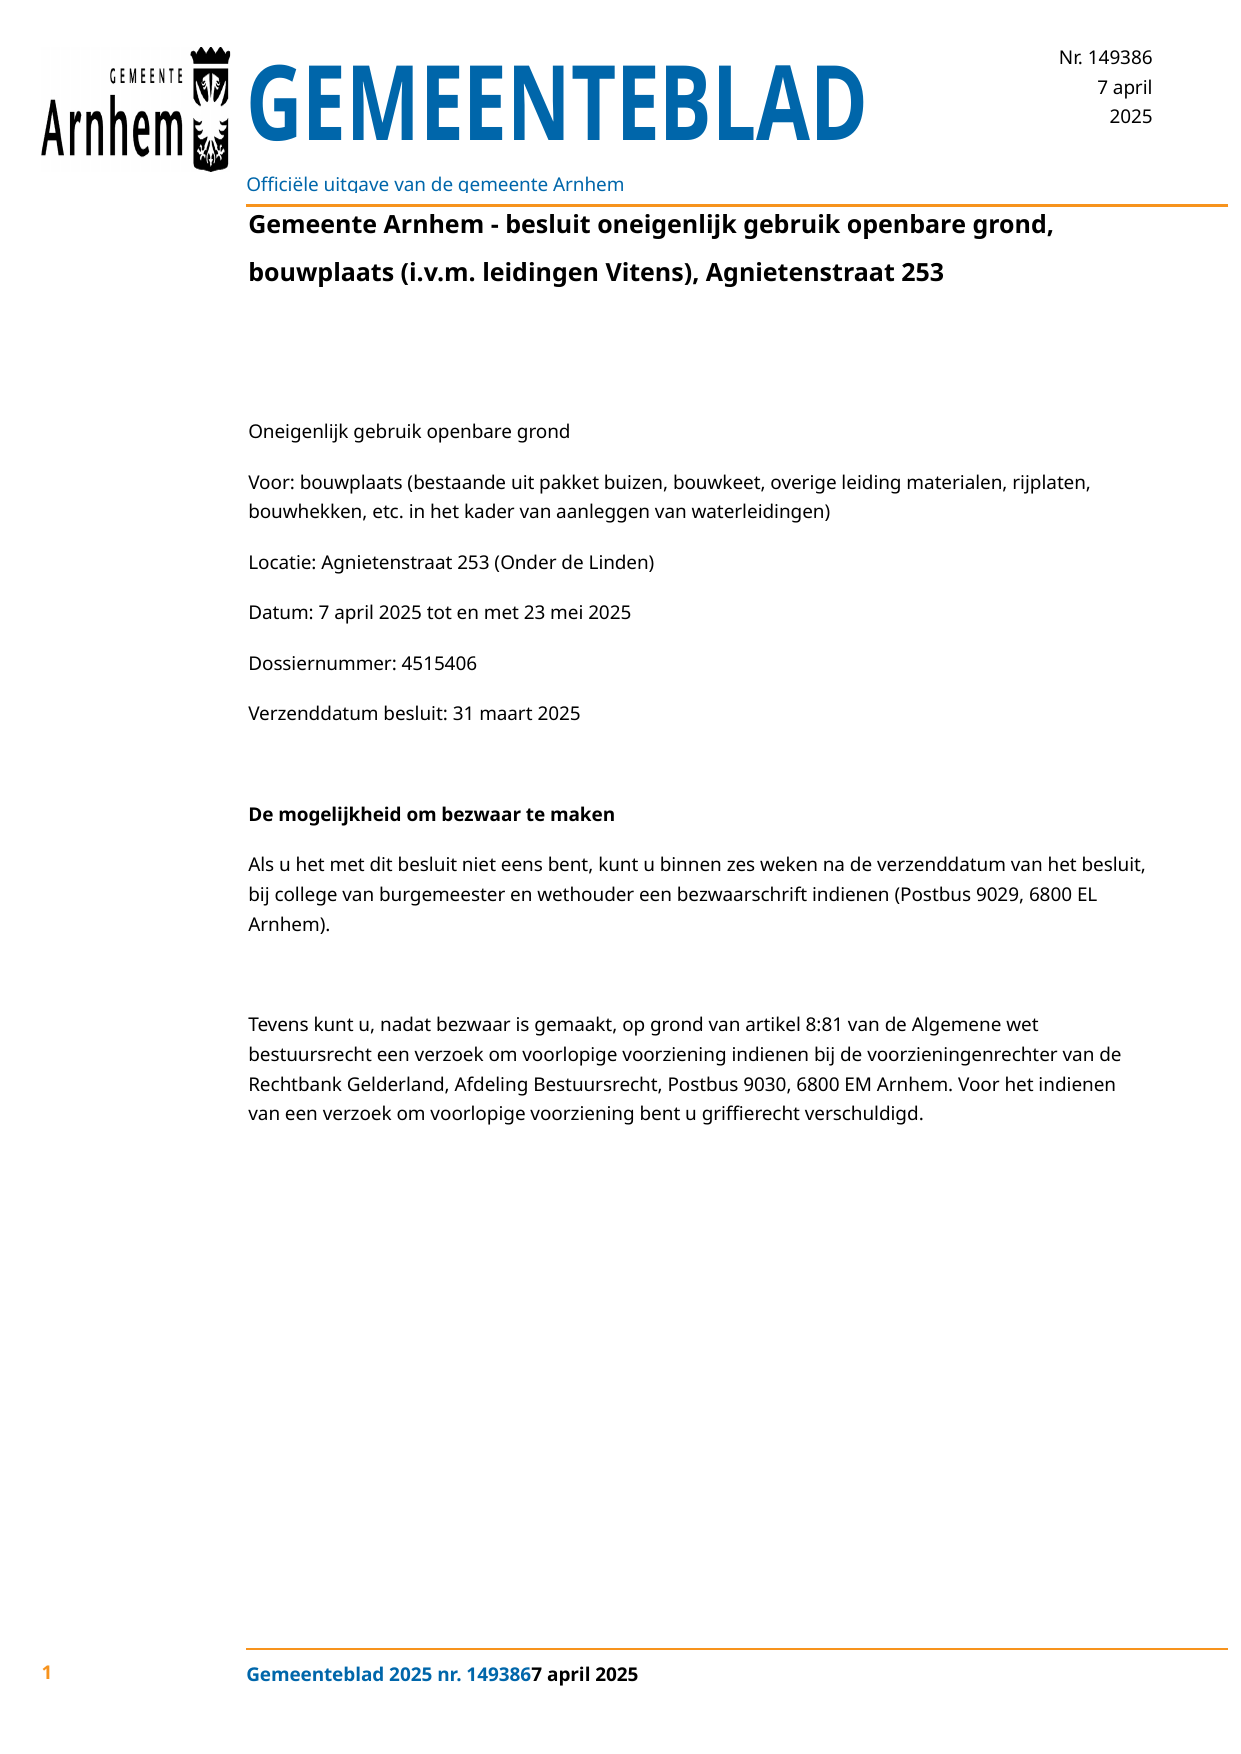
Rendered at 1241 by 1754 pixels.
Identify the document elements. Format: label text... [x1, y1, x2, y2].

text Dossiernummer: 4515406 [248, 650, 1152, 676]
text Als u het met dit besluit niet eens bent, kunt u binnen zes weken na de verzenddatum van het besluit, bij college van burgemeester en wethouder een bezwaarschrift indienen (Postbus 9029, 6800 EL Arnhem). [248, 852, 1152, 937]
text Datum: 7 april 2025 tot en met 23 mei 2025 [248, 599, 1152, 625]
text Tevens kunt u, nadat bezwaar is gemaakt, op grond van artikel 8:81 van de Algemene wet bestuursrecht een verzoek om voorlopige voorziening indienen bij de voorzieningenrechter van de Rechtbank Gelderland, Afdeling Bestuursrecht, Postbus 9030, 6800 EM Arnhem. Voor het indienen van een verzoek om voorlopige voorziening bent u griffierecht verschuldigd. [248, 1012, 1152, 1126]
text De mogelijkheid om bezwaar te maken [248, 801, 1152, 827]
text Verzenddatum besluit: 31 maart 2025 [248, 700, 1152, 726]
picture [41, 47, 231, 172]
text Voor: bouwplaats (bestaande uit pakket buizen, bouwkeet, overige leiding materialen, rijplaten, bouwhekken, etc. in het kader van aanleggen van waterleidingen) [248, 469, 1152, 524]
text Locatie: Agnietenstraat 253 (Onder de Linden) [248, 549, 1152, 575]
text Oneigenlijk gebruik openbare grond [248, 419, 1152, 444]
text Gemeente Arnhem - besluit oneigenlijk gebruik openbare grond, bouwplaats (i.v.m. leidingen Vitens), Agnietenstraat 253 [248, 207, 1152, 288]
